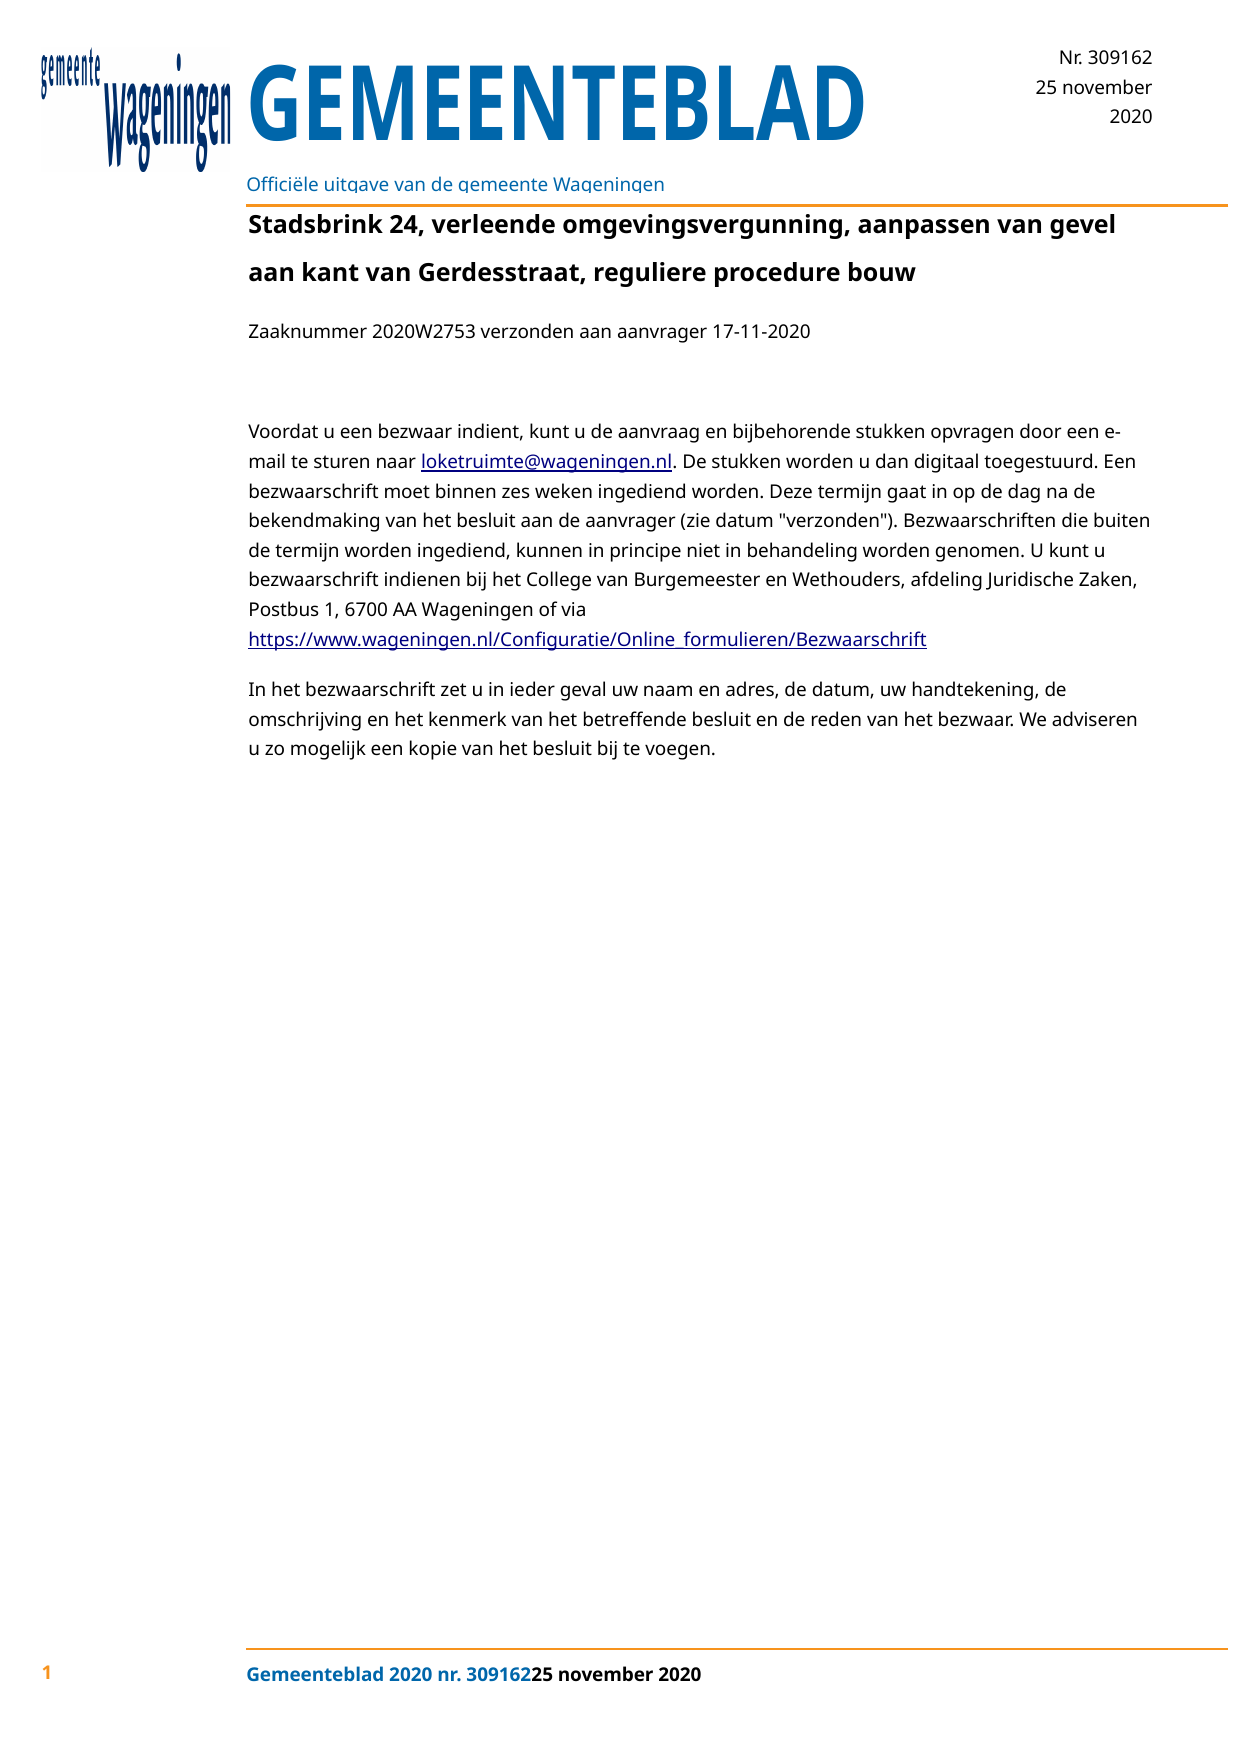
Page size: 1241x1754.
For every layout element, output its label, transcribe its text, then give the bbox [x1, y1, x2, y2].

text In het bezwaarschrift zet u in ieder geval uw naam en adres, de datum, uw handtekening, de omschrijving en het kenmerk van het betreffende besluit en de reden van het bezwaar. We adviseren u zo mogelijk een kopie van het besluit bij te voegen. [248, 676, 1152, 761]
text Zaaknummer 2020W2753 verzonden aan aanvrager 17-11-2020 [248, 318, 1152, 344]
text Stadsbrink 24, verleende omgevingsvergunning, aanpassen van gevel aan kant van Gerdesstraat, reguliere procedure bouw [248, 207, 1152, 288]
text Voordat u een bezwaar indient, kunt u de aanvraag en bijbehorende stukken opvragen door een e-mail te sturen naar loketruimte@wageningen.nl. De stukken worden u dan digitaal toegestuurd. Een bezwaarschrift moet binnen zes weken ingediend worden. Deze termijn gaat in op de dag na de bekendmaking van het besluit aan de aanvrager (zie datum "verzonden"). Bezwaarschriften die buiten de termijn worden ingediend, kunnen in principe niet in behandeling worden genomen. U kunt u bezwaarschrift indienen bij het College van Burgemeester en Wethouders, afdeling Juridische Zaken, Postbus 1, 6700 AA Wageningen of via https://www.wageningen.nl/Configuratie/Online_formulieren/Bezwaarschrift [248, 419, 1152, 652]
picture [41, 47, 231, 172]
